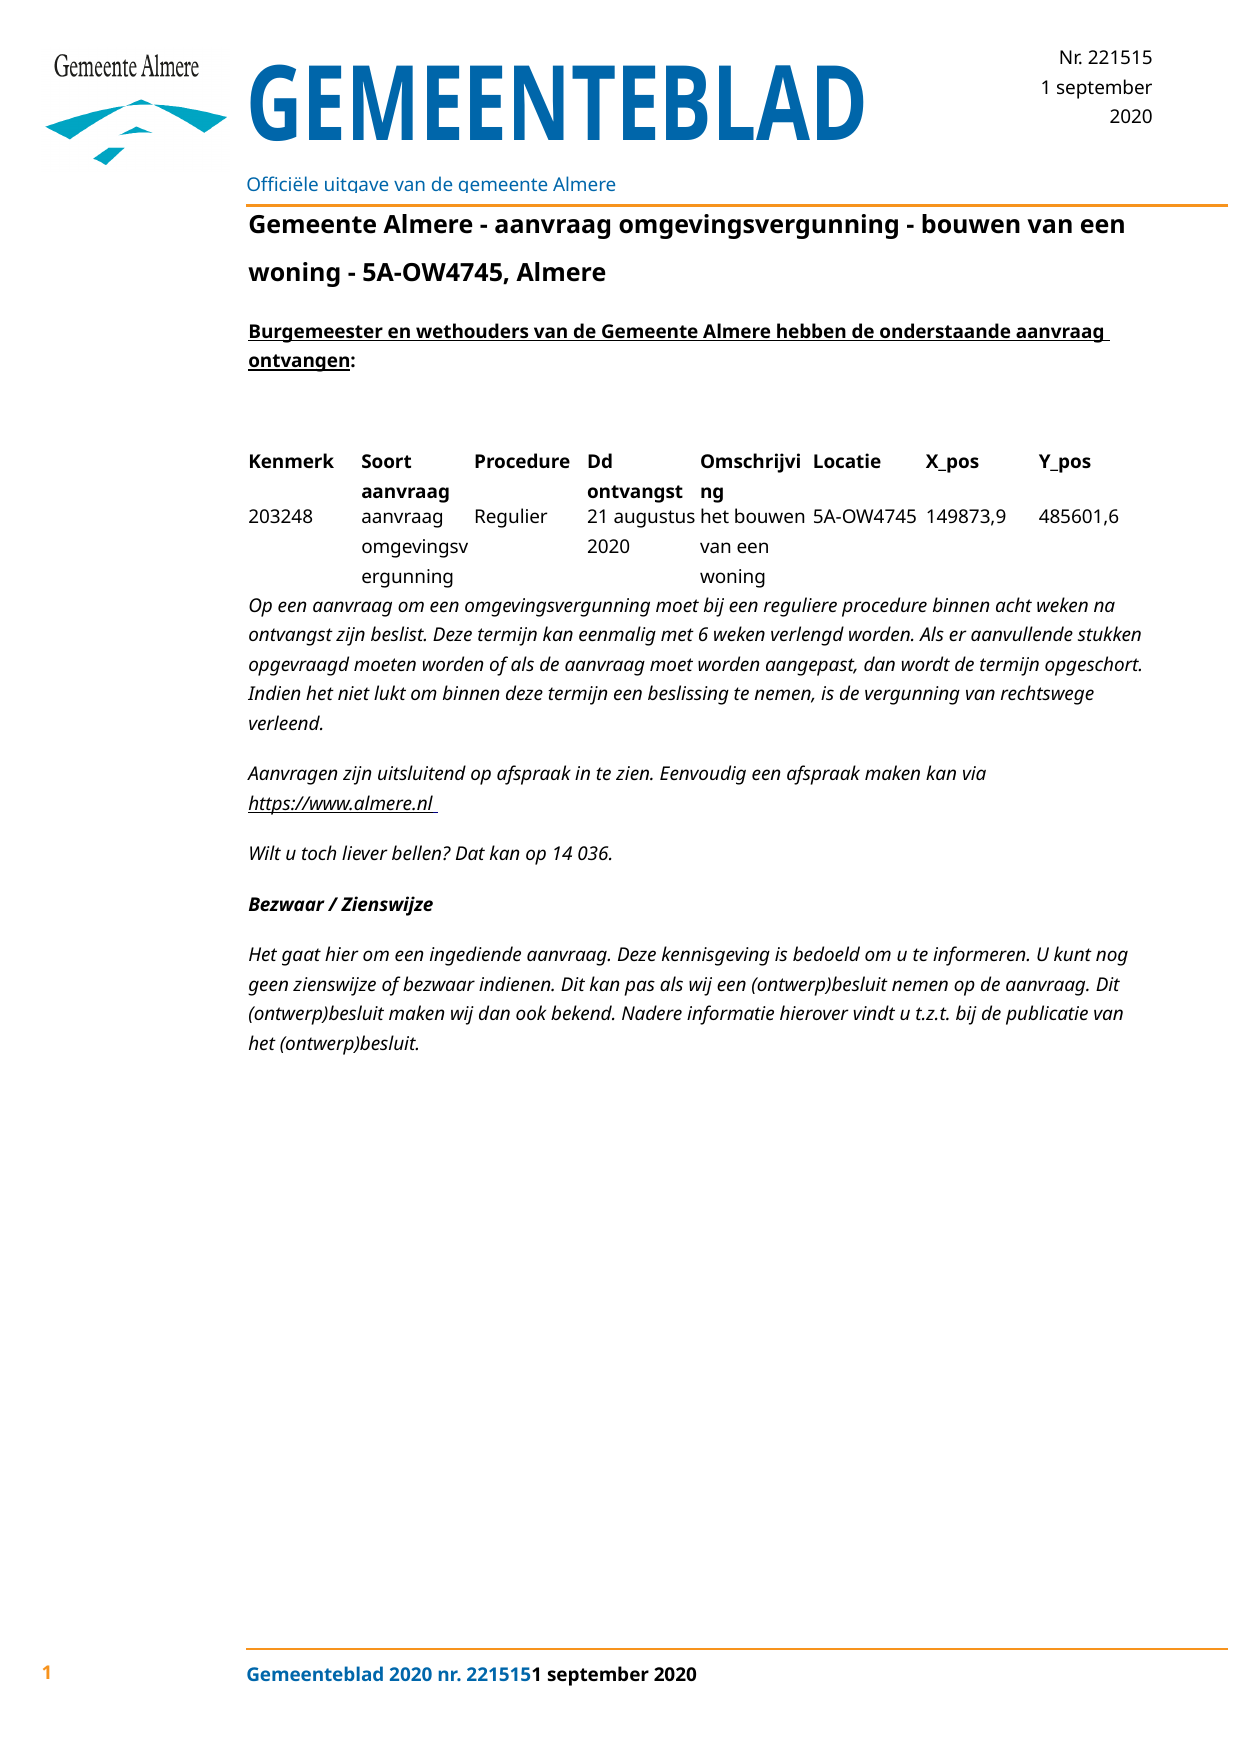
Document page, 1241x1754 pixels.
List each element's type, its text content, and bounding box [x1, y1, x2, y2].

text Aanvragen zijn uitsluitend op afspraak in te zien. Eenvoudig een afspraak maken kan via https://www.almere.nl [248, 761, 1152, 816]
table_cell aanvraag omgevingsvergunning [361, 504, 474, 589]
text Bezwaar / Zienswijze [248, 891, 1152, 917]
table_header Y_pos [1039, 449, 1152, 504]
text Op een aanvraag om een omgevingsvergunning moet bij een reguliere procedure binnen acht weken na ontvangst zijn beslist. Deze termijn kan eenmalig met 6 weken verlengd worden. Als er aanvullende stukken opgevraagd moeten worden of als de aanvraag moet worden aangepast, dan wordt de termijn opgeschort. Indien het niet lukt om binnen deze termijn een beslissing te nemen, is de vergunning van rechtswege verleend. [248, 592, 1152, 736]
table_header Locatie [813, 449, 926, 504]
table_header Dd ontvangst [587, 449, 700, 504]
table_cell 203248 [248, 504, 361, 589]
picture [41, 47, 231, 172]
table_cell 149873,9 [926, 504, 1038, 589]
table_header Kenmerk [248, 449, 361, 504]
table_cell 485601,6 [1039, 504, 1152, 589]
table_header Procedure [474, 449, 587, 504]
table_cell Regulier [474, 504, 587, 589]
text Burgemeester en wethouders van de Gemeente Almere hebben de onderstaande aanvraag ontvangen: [248, 318, 1152, 373]
table_cell het bouwen van een woning [700, 504, 813, 589]
text Gemeente Almere - aanvraag omgevingsvergunning - bouwen van een woning - 5A-OW4745, Almere [248, 207, 1152, 288]
text Het gaat hier om een ingediende aanvraag. Deze kennisgeving is bedoeld om u te informeren. U kunt nog geen zienswijze of bezwaar indienen. Dit kan pas als wij een (ontwerp)besluit nemen op de aanvraag. Dit (ontwerp)besluit maken wij dan ook bekend. Nadere informatie hierover vindt u t.z.t. bij de publicatie van het (ontwerp)besluit. [248, 941, 1152, 1056]
table_cell 21 augustus 2020 [587, 504, 700, 589]
table_header Soort aanvraag [361, 449, 474, 504]
table_header Omschrijving [700, 449, 813, 504]
table_header X_pos [926, 449, 1038, 504]
table_cell 5A-OW4745 [813, 504, 926, 589]
text Wilt u toch liever bellen? Dat kan op 14 036. [248, 841, 1152, 866]
